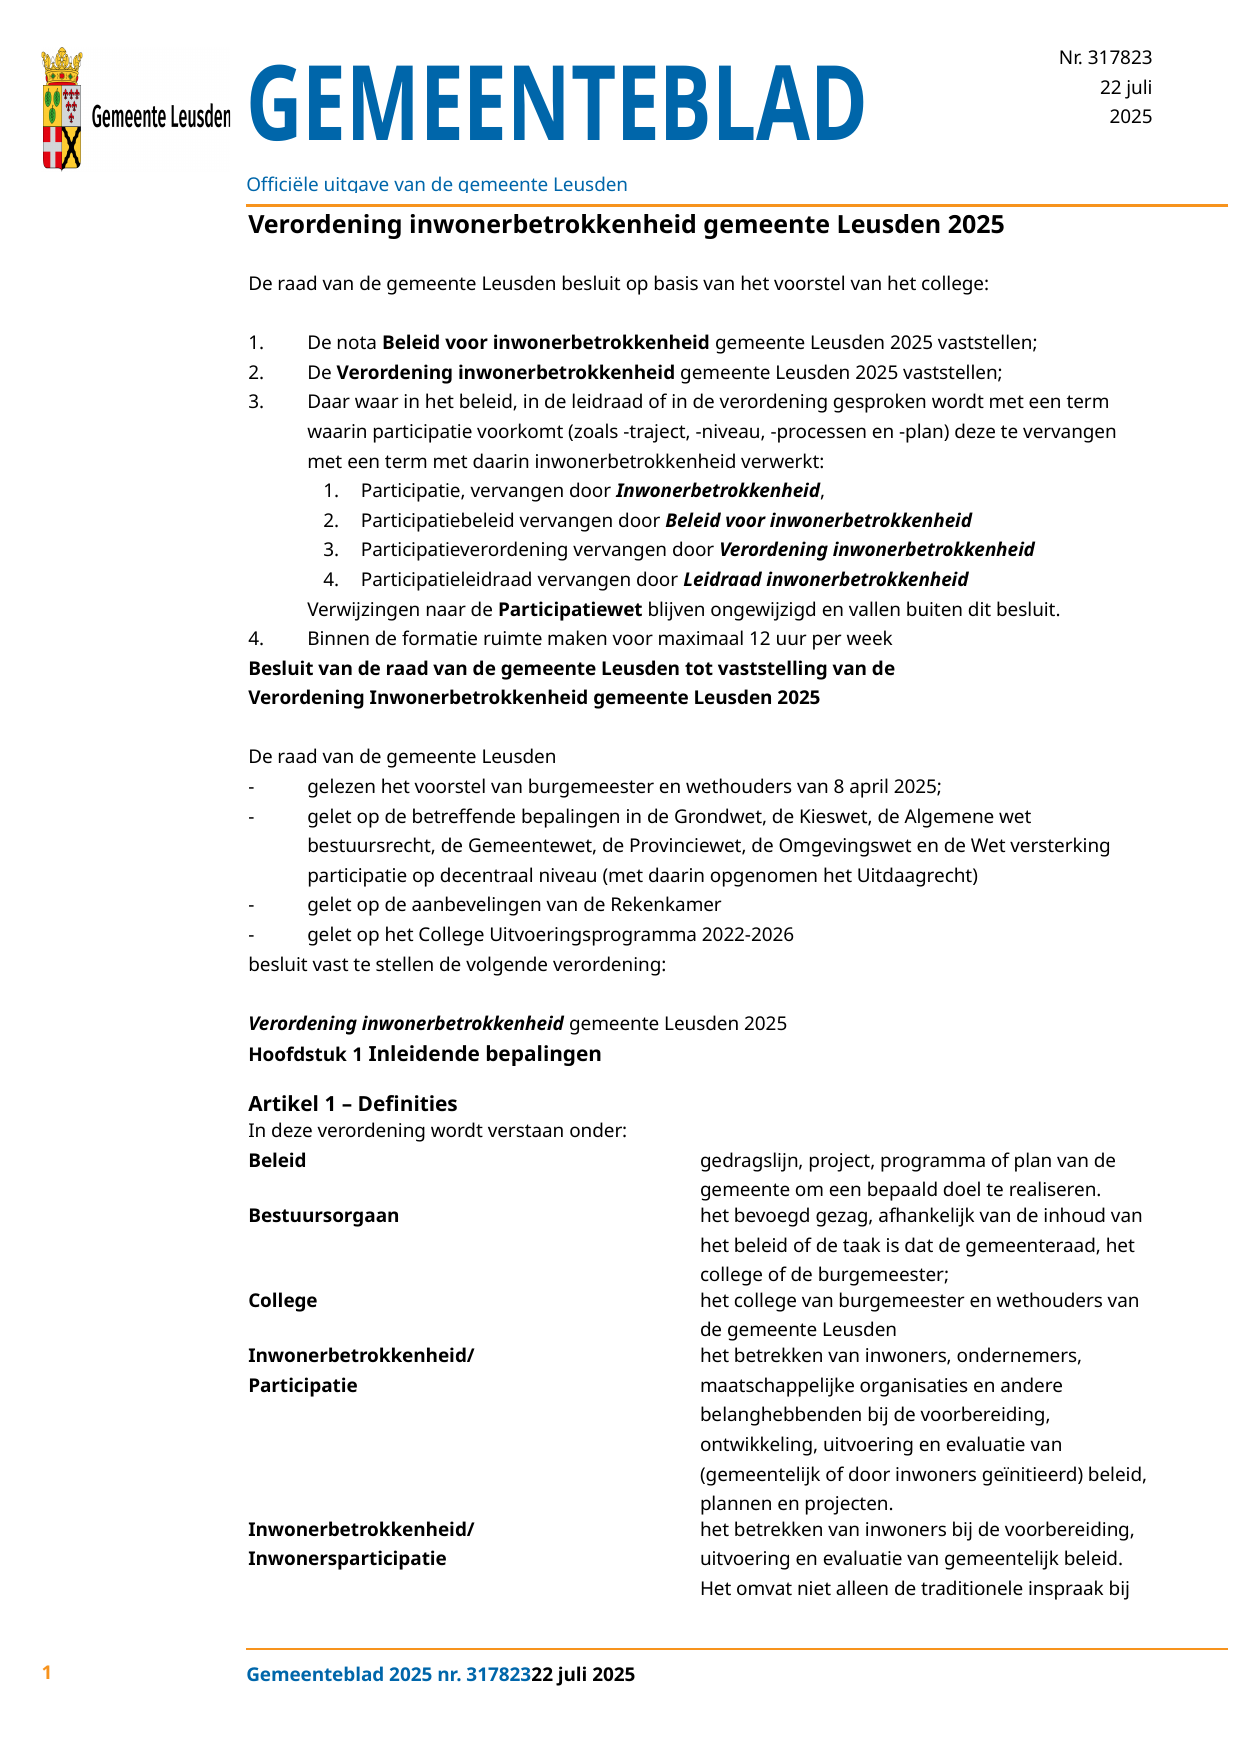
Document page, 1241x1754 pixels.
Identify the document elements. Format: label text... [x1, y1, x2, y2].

table_header gedragslijn, project, programma of plan van de gemeente om een bepaald doel te realiseren. [700, 1147, 1152, 1202]
text De raad van de gemeente Leusden besluit op basis van het voorstel van het college: [248, 270, 1152, 296]
list De nota Beleid voor inwonerbetrokkenheid gemeente Leusden 2025 vaststellen; [248, 329, 1152, 355]
list Participatieleidraad vervangen door Leidraad inwonerbetrokkenheid [323, 566, 1152, 592]
list gelet op het College Uitvoeringsprogramma 2022-2026 [248, 921, 1152, 947]
list gelezen het voorstel van burgemeester en wethouders van 8 april 2025; [248, 773, 1152, 799]
text Verordening inwonerbetrokkenheid gemeente Leusden 2025 [248, 207, 1152, 241]
table_cell Inwonerbetrokkenheid/ Participatie [248, 1343, 700, 1516]
list Binnen de formatie ruimte maken voor maximaal 12 uur per week [248, 625, 1152, 651]
text Artikel 1 – Definities [248, 1089, 1152, 1117]
table_cell Bestuursorgaan [248, 1202, 700, 1287]
list gelet op de aanbevelingen van de Rekenkamer [248, 892, 1152, 917]
list De Verordening inwonerbetrokkenheid gemeente Leusden 2025 vaststellen; [248, 359, 1152, 385]
text Hoofdstuk 1 Inleidende bepalingen [248, 1039, 1152, 1068]
picture [41, 47, 231, 172]
list Participatiebeleid vervangen door Beleid voor inwonerbetrokkenheid [323, 507, 1152, 533]
text De raad van de gemeente Leusden [248, 744, 1152, 769]
table_cell het betrekken van inwoners bij de voorbereiding, uitvoering en evaluatie van gemeentelijk beleid. Het omvat niet alleen de traditionele inspraak bij [700, 1516, 1152, 1601]
list Daar waar in het beleid, in de leidraad of in de verordening gesproken wordt met een term waarin participatie voorkomt (zoals -traject, -niveau, -processen en -plan) deze te vervangen met een term met daarin inwonerbetrokkenheid verwerkt: [248, 389, 1152, 473]
list gelet op de betreffende bepalingen in de Grondwet, de Kieswet, de Algemene wet bestuursrecht, de Gemeentewet, de Provinciewet, de Omgevingswet en de Wet versterking participatie op decentraal niveau (met daarin opgenomen het Uitdaagrecht) [248, 803, 1152, 888]
table_cell Inwonerbetrokkenheid/ Inwonersparticipatie [248, 1516, 700, 1601]
table_cell het bevoegd gezag, afhankelijk van de inhoud van het beleid of de taak is dat de gemeenteraad, het college of de burgemeester; [700, 1202, 1152, 1287]
table_cell College [248, 1287, 700, 1342]
list Participatie, vervangen door Inwonerbetrokkenheid, [323, 477, 1152, 503]
text besluit vast te stellen de volgende verordening: [248, 951, 1152, 976]
table_cell het betrekken van inwoners, ondernemers, maatschappelijke organisaties en andere belanghebbenden bij de voorbereiding, ontwikkeling, uitvoering en evaluatie van (gemeentelijk of door inwoners geïnitieerd) beleid, plannen en projecten. [700, 1343, 1152, 1516]
list Participatieverordening vervangen door Verordening inwonerbetrokkenheid [323, 537, 1152, 562]
text In deze verordening wordt verstaan onder: [248, 1117, 1152, 1143]
table_cell het college van burgemeester en wethouders van de gemeente Leusden [700, 1287, 1152, 1342]
table_header Beleid [248, 1147, 700, 1202]
list Verwijzingen naar de Participatiewet blijven ongewijzigd en vallen buiten dit besluit. [248, 596, 1152, 621]
text Besluit van de raad van de gemeente Leusden tot vaststelling van de [248, 655, 1152, 681]
text Verordening Inwonerbetrokkenheid gemeente Leusden 2025 [248, 684, 1152, 710]
text Verordening inwonerbetrokkenheid gemeente Leusden 2025 [248, 1010, 1152, 1036]
